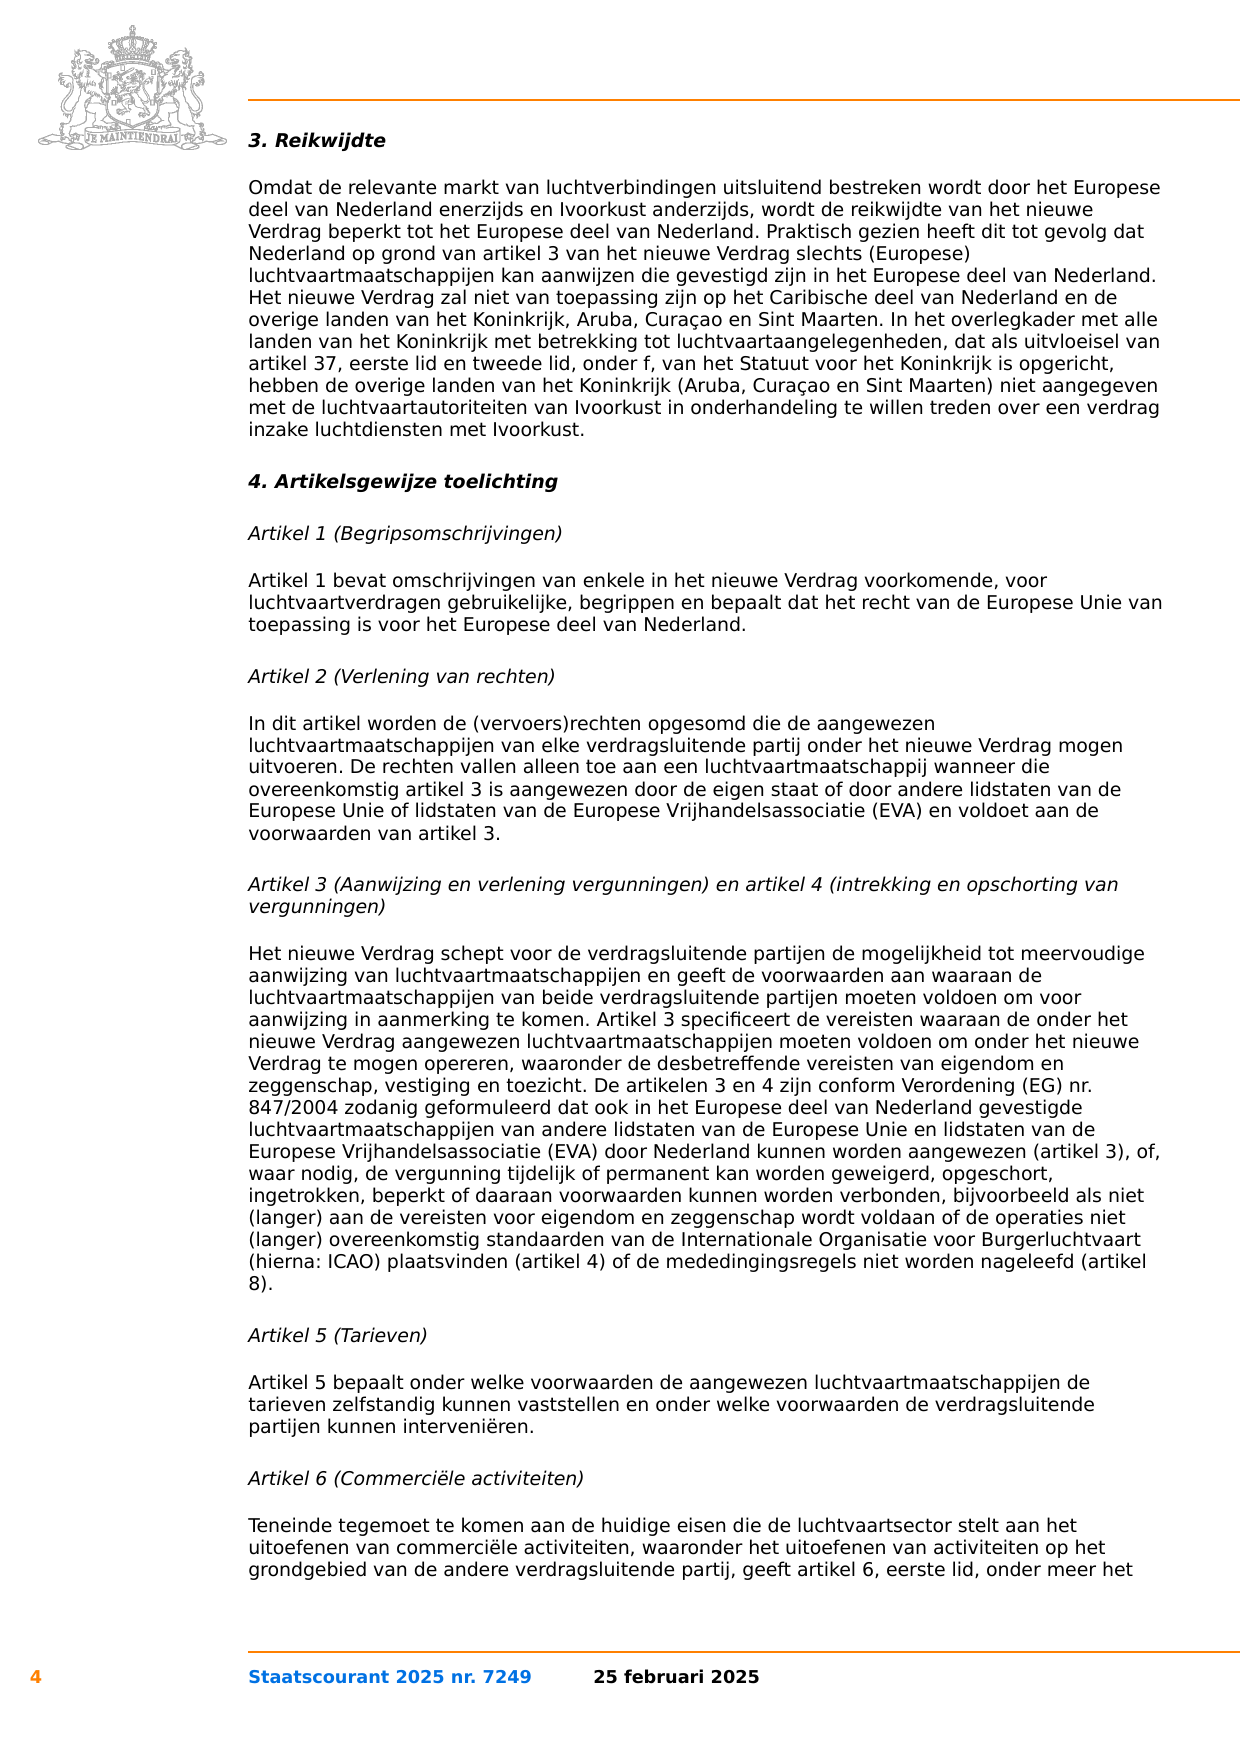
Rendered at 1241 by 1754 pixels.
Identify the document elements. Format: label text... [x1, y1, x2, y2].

text Omdat de relevante markt van luchtverbindingen uitsluitend bestreken wordt door het Europese deel van Nederland enerzijds en Ivoorkust anderzijds, wordt de reikwijdte van het nieuwe Verdrag beperkt tot het Europese deel van Nederland. Praktisch gezien heeft dit tot gevolg dat Nederland op grond van artikel 3 van het nieuwe Verdrag slechts (Europese) luchtvaartmaatschappijen kan aanwijzen die gevestigd zijn in het Europese deel van Nederland. Het nieuwe Verdrag zal niet van toepassing zijn op het Caribische deel van Nederland en de overige landen van het Koninkrijk, Aruba, Curaçao en Sint Maarten. In het overlegkader met alle landen van het Koninkrijk met betrekking tot luchtvaartaangelegenheden, dat als uitvloeisel van artikel 37, eerste lid en tweede lid, onder f, van het Statuut voor het Koninkrijk is opgericht, hebben de overige landen van het Koninkrijk (Aruba, Curaçao en Sint Maarten) niet aangegeven met de luchtvaartautoriteiten van Ivoorkust in onderhandeling te willen treden over een verdrag inzake luchtdiensten met Ivoorkust. [248, 177, 1163, 441]
text In dit artikel worden de (vervoers)rechten opgesomd die de aangewezen luchtvaartmaatschappijen van elke verdragsluitende partij onder het nieuwe Verdrag mogen uitvoeren. De rechten vallen alleen toe aan een luchtvaartmaatschappij wanneer die overeenkomstig artikel 3 is aangewezen door de eigen staat of door andere lidstaten van de Europese Unie of lidstaten van de Europese Vrijhandelsassociatie (EVA) en voldoet aan de voorwaarden van artikel 3. [248, 712, 1163, 844]
subtitle 3. Reikwijdte [248, 130, 1163, 152]
picture [38, 25, 227, 150]
text Het nieuwe Verdrag schept voor de verdragsluitende partijen de mogelijkheid tot meervoudige aanwijzing van luchtvaartmaatschappijen en geeft de voorwaarden aan waaraan de luchtvaartmaatschappijen van beide verdragsluitende partijen moeten voldoen om voor aanwijzing in aanmerking te komen. Artikel 3 specificeert de vereisten waaraan de onder het nieuwe Verdrag aangewezen luchtvaartmaatschappijen moeten voldoen om onder het nieuwe Verdrag te mogen opereren, waaronder de desbetreffende vereisten van eigendom en zeggenschap, vestiging en toezicht. De artikelen 3 en 4 zijn conform Verordening (EG) nr. 847/2004 zodanig geformuleerd dat ook in het Europese deel van Nederland gevestigde luchtvaartmaatschappijen van andere lidstaten van de Europese Unie en lidstaten van de Europese Vrijhandelsassociatie (EVA) door Nederland kunnen worden aangewezen (artikel 3), of, waar nodig, de vergunning tijdelijk of permanent kan worden geweigerd, opgeschort, ingetrokken, beperkt of daaraan voorwaarden kunnen worden verbonden, bijvoorbeeld als niet (langer) aan de vereisten voor eigendom en zeggenschap wordt voldaan of de operaties niet (langer) overeenkomstig standaarden van de Internationale Organisatie voor Burgerluchtvaart (hierna: ICAO) plaatsvinden (artikel 4) of de mededingingsregels niet worden nageleefd (artikel 8). [248, 943, 1163, 1295]
text Artikel 1 bevat omschrijvingen van enkele in het nieuwe Verdrag voorkomende, voor luchtvaartverdragen gebruikelijke, begrippen en bepaalt dat het recht van de Europese Unie van toepassing is voor het Europese deel van Nederland. [248, 569, 1163, 636]
subtitle Artikel 6 (Commerciële activiteiten) [248, 1468, 1163, 1490]
subtitle 4. Artikelsgewijze toelichting [248, 471, 1163, 493]
subtitle Artikel 1 (Begripsomschrijvingen) [248, 523, 1163, 544]
subtitle Artikel 2 (Verlening van rechten) [248, 666, 1163, 687]
subtitle Artikel 3 (Aanwijzing en verlening vergunningen) en artikel 4 (intrekking en opschorting van vergunningen) [248, 874, 1163, 918]
subtitle Artikel 5 (Tarieven) [248, 1325, 1163, 1347]
text Teneinde tegemoet te komen aan de huidige eisen die de luchtvaartsector stelt aan het uitoefenen van commerciële activiteiten, waaronder het uitoefenen van activiteiten op het grondgebied van de andere verdragsluitende partij, geeft artikel 6, eerste lid, onder meer het [248, 1515, 1163, 1581]
text Artikel 5 bepaalt onder welke voorwaarden de aangewezen luchtvaartmaatschappijen de tarieven zelfstandig kunnen vaststellen en onder welke voorwaarden de verdragsluitende partijen kunnen interveniëren. [248, 1372, 1163, 1438]
